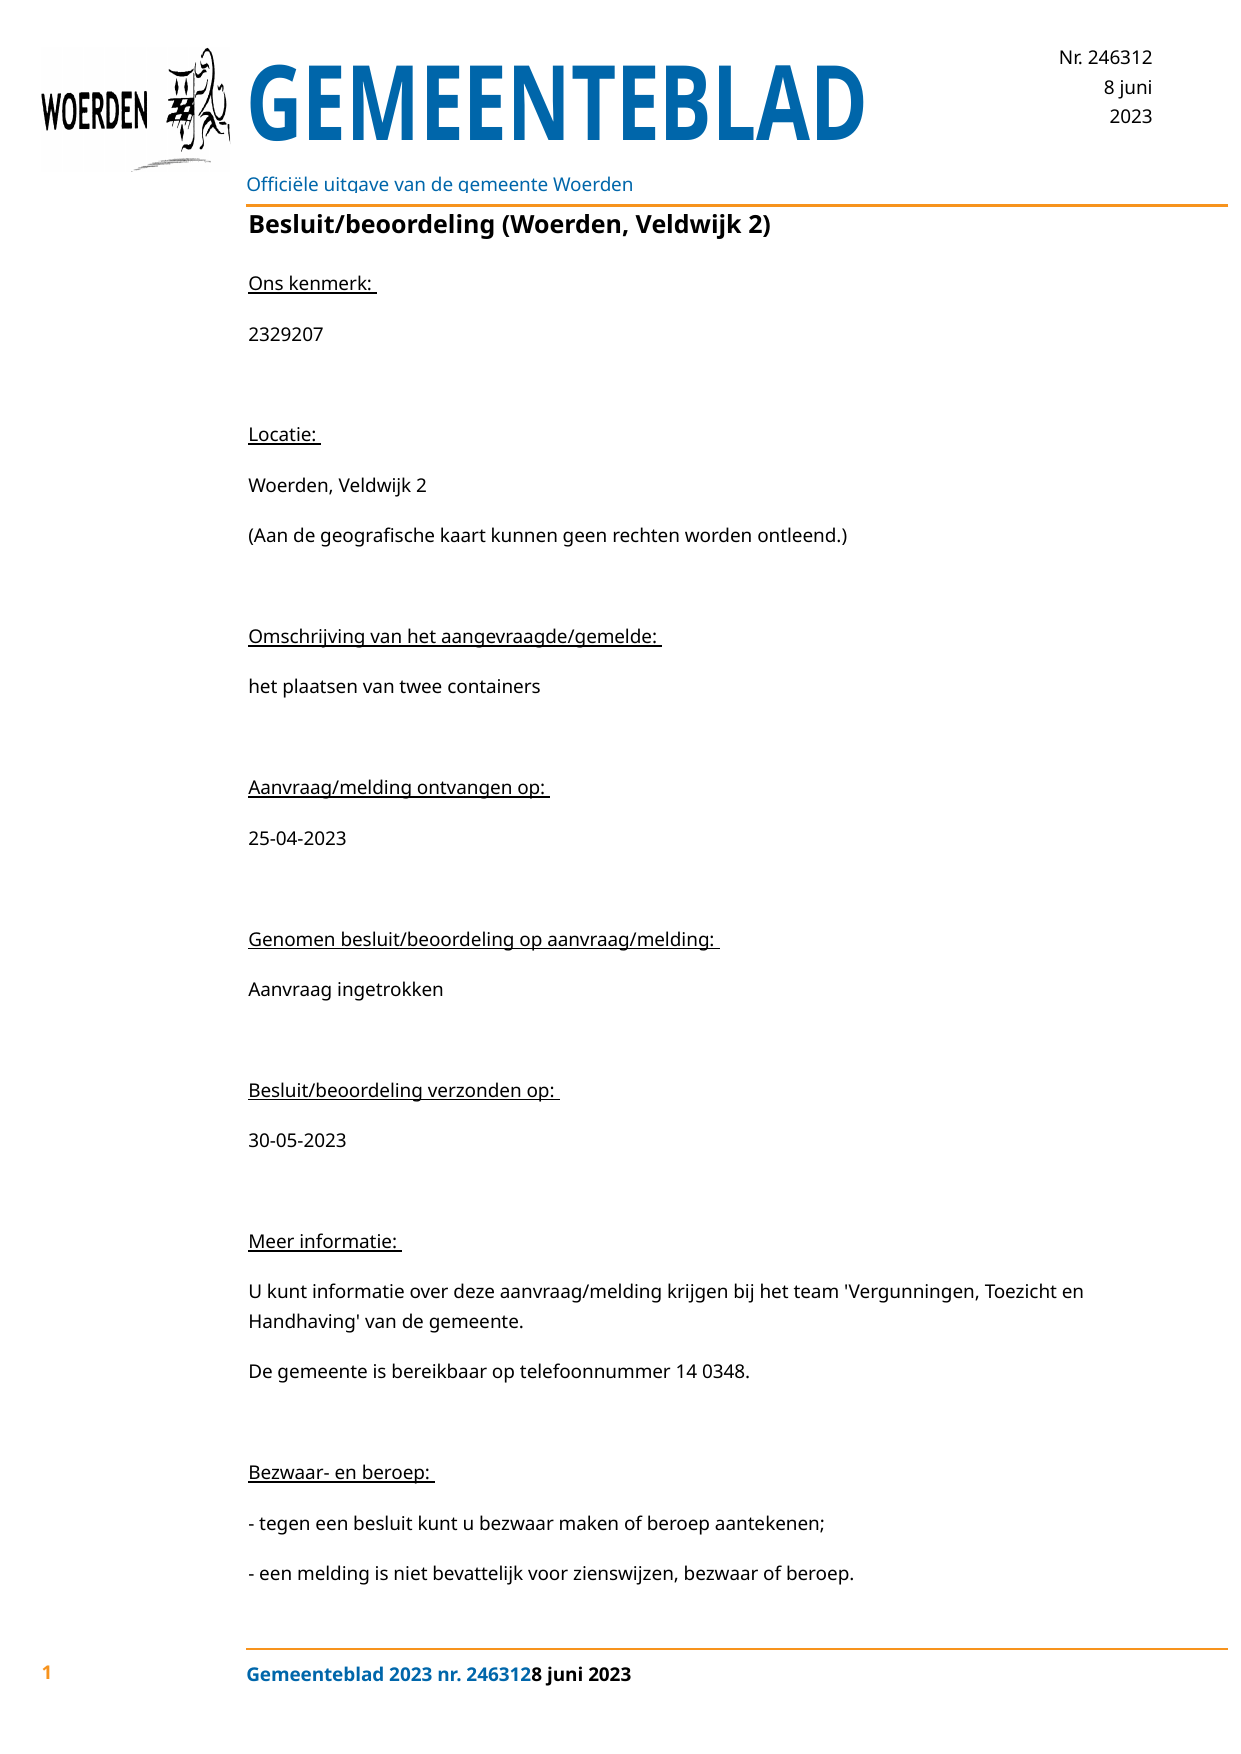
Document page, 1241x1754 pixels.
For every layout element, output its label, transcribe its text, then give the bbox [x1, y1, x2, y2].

text Ons kenmerk: [248, 270, 1152, 296]
text - een melding is niet bevattelijk voor zienswijzen, bezwaar of beroep. [248, 1560, 1152, 1586]
text 25-04-2023 [248, 825, 1152, 851]
text Meer informatie: [248, 1228, 1152, 1254]
text Aanvraag ingetrokken [248, 976, 1152, 1002]
text (Aan de geografische kaart kunnen geen rechten worden ontleend.) [248, 522, 1152, 548]
text 2329207 [248, 321, 1152, 346]
text U kunt informatie over deze aanvraag/melding krijgen bij het team 'Vergunningen, Toezicht en Handhaving' van de gemeente. [248, 1279, 1152, 1334]
text het plaatsen van twee containers [248, 674, 1152, 699]
text 30-05-2023 [248, 1127, 1152, 1153]
text - tegen een besluit kunt u bezwaar maken of beroep aantekenen; [248, 1510, 1152, 1536]
picture [41, 47, 231, 172]
text Besluit/beoordeling verzonden op: [248, 1077, 1152, 1103]
text Omschrijving van het aangevraagde/gemelde: [248, 623, 1152, 649]
text Bezwaar- en beroep: [248, 1459, 1152, 1485]
text De gemeente is bereikbaar op telefoonnummer 14 0348. [248, 1359, 1152, 1384]
text Woerden, Veldwijk 2 [248, 472, 1152, 498]
text Aanvraag/melding ontvangen op: [248, 774, 1152, 800]
text Genomen besluit/beoordeling op aanvraag/melding: [248, 926, 1152, 951]
text Besluit/beoordeling (Woerden, Veldwijk 2) [248, 207, 1152, 241]
text Locatie: [248, 422, 1152, 447]
